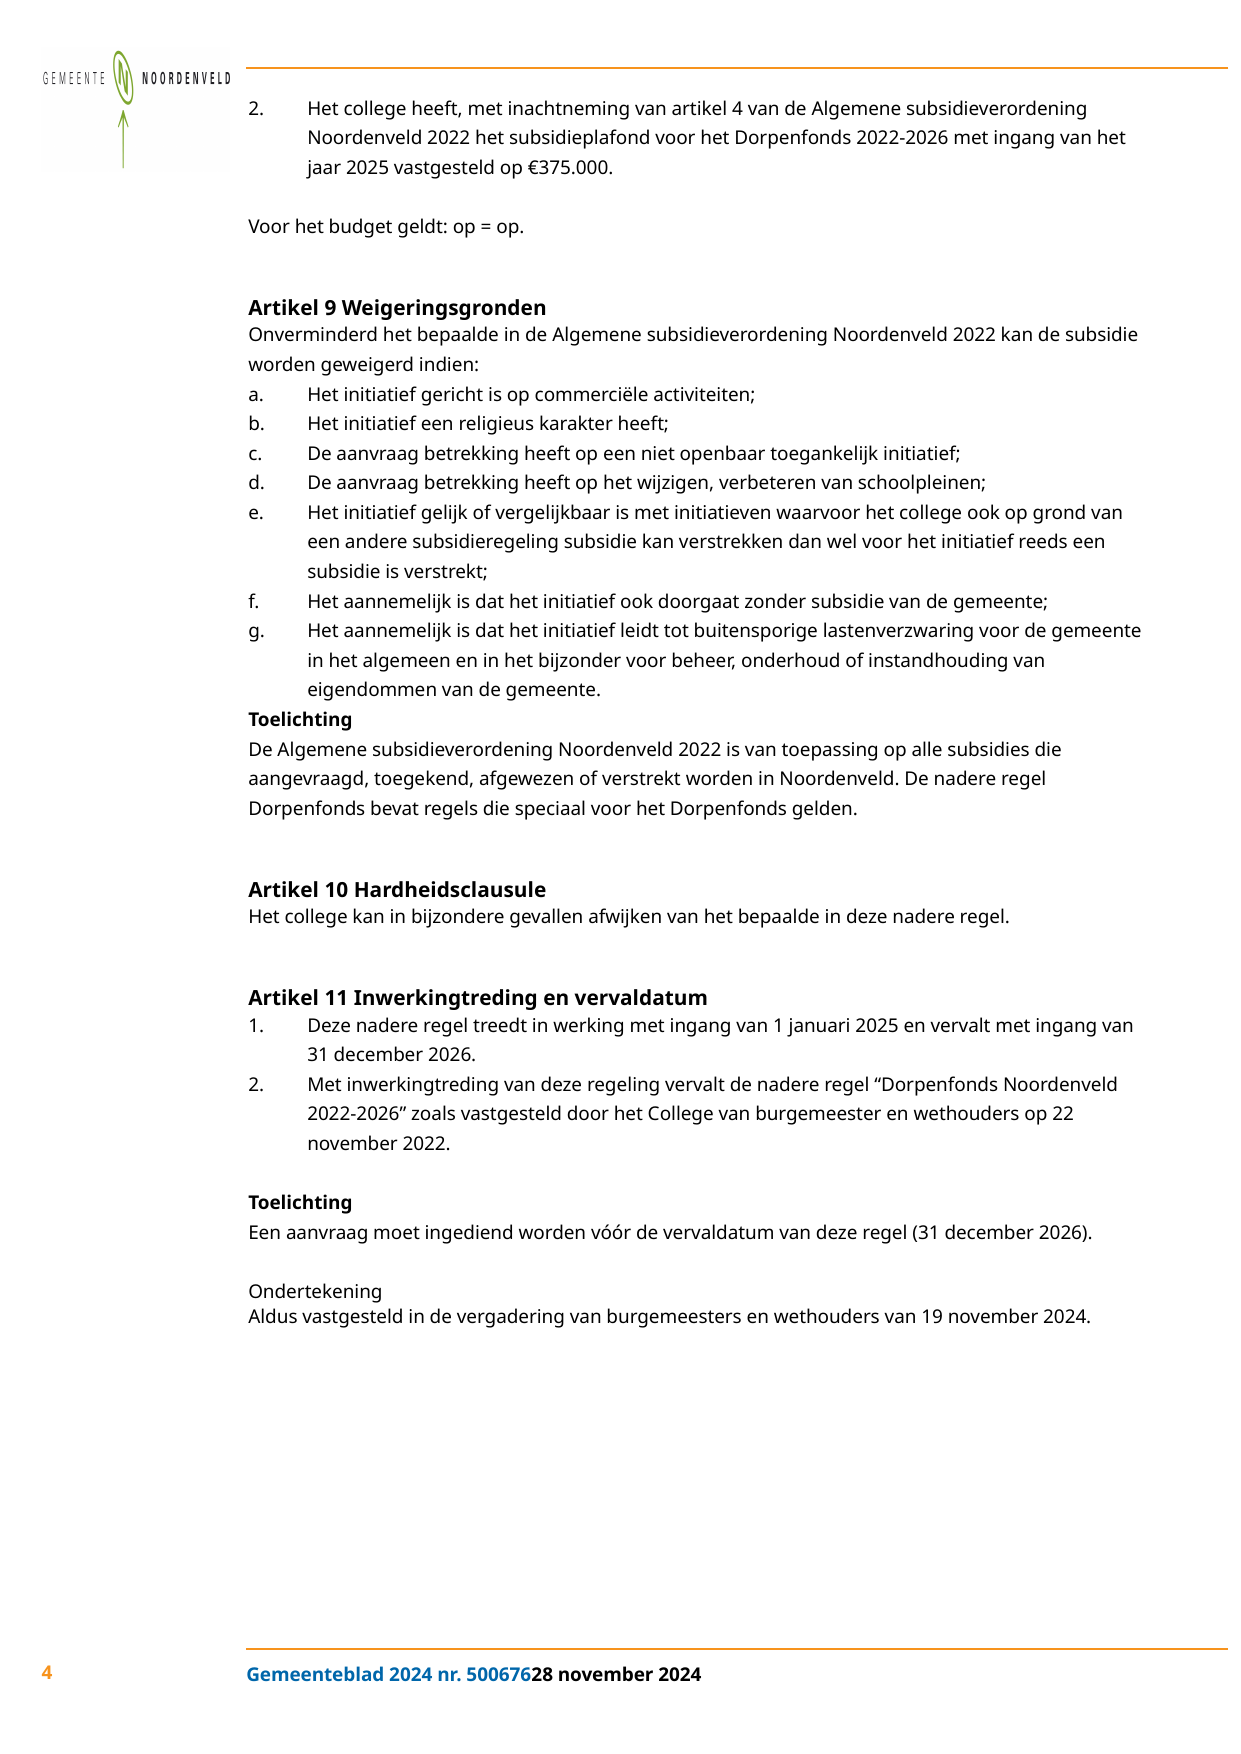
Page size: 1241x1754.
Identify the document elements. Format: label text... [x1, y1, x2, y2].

text Aldus vastgesteld in de vergadering van burgemeesters en wethouders van 19 november 2024. [248, 1304, 1152, 1329]
text Artikel 11 Inwerkingtreding en vervaldatum [248, 983, 1152, 1012]
list Het college heeft, met inachtneming van artikel 4 van de Algemene subsidieverordening Noordenveld 2022 het subsidieplafond voor het Dorpenfonds 2022-2026 met ingang van het jaar 2025 vastgesteld op €375.000. [248, 95, 1152, 180]
list De aanvraag betrekking heeft op een niet openbaar toegankelijk initiatief; [248, 440, 1152, 466]
picture [41, 47, 231, 172]
text De Algemene subsidieverordening Noordenveld 2022 is van toepassing op alle subsidies die aangevraagd, toegekend, afgewezen of verstrekt worden in Noordenveld. De nadere regel Dorpenfonds bevat regels die speciaal voor het Dorpenfonds gelden. [248, 736, 1152, 821]
list Het aannemelijk is dat het initiatief ook doorgaat zonder subsidie van de gemeente; [248, 588, 1152, 613]
text Het college kan in bijzondere gevallen afwijken van het bepaalde in deze nadere regel. [248, 903, 1152, 929]
list Het initiatief een religieus karakter heeft; [248, 410, 1152, 436]
text Toelichting [248, 706, 1152, 732]
list Deze nadere regel treedt in werking met ingang van 1 januari 2025 en vervalt met ingang van 31 december 2026. [248, 1012, 1152, 1067]
list Met inwerkingtreding van deze regeling vervalt de nadere regel “Dorpenfonds Noordenveld 2022-2026” zoals vastgesteld door het College van burgemeester en wethouders op 22 november 2022. [248, 1071, 1152, 1156]
text Toelichting [248, 1189, 1152, 1215]
text Artikel 9 Weigeringsgronden [248, 293, 1152, 322]
list Het initiatief gelijk of vergelijkbaar is met initiatieven waarvoor het college ook op grond van een andere subsidieregeling subsidie kan verstrekken dan wel voor het initiatief reeds een subsidie is verstrekt; [248, 499, 1152, 584]
list De aanvraag betrekking heeft op het wijzigen, verbeteren van schoolpleinen; [248, 469, 1152, 495]
list Het aannemelijk is dat het initiatief leidt tot buitensporige lastenverzwaring voor de gemeente in het algemeen en in het bijzonder voor beheer, onderhoud of instandhouding van eigendommen van de gemeente. [248, 617, 1152, 702]
text Ondertekening [248, 1278, 1152, 1304]
text Voor het budget geldt: op = op. [248, 213, 1152, 239]
text Een aanvraag moet ingediend worden vóór de vervaldatum van deze regel (31 december 2026). [248, 1219, 1152, 1244]
list Het initiatief gericht is op commerciële activiteiten; [248, 381, 1152, 406]
text Onverminderd het bepaalde in de Algemene subsidieverordening Noordenveld 2022 kan de subsidie worden geweigerd indien: [248, 322, 1152, 377]
text Artikel 10 Hardheidsclausule [248, 875, 1152, 903]
